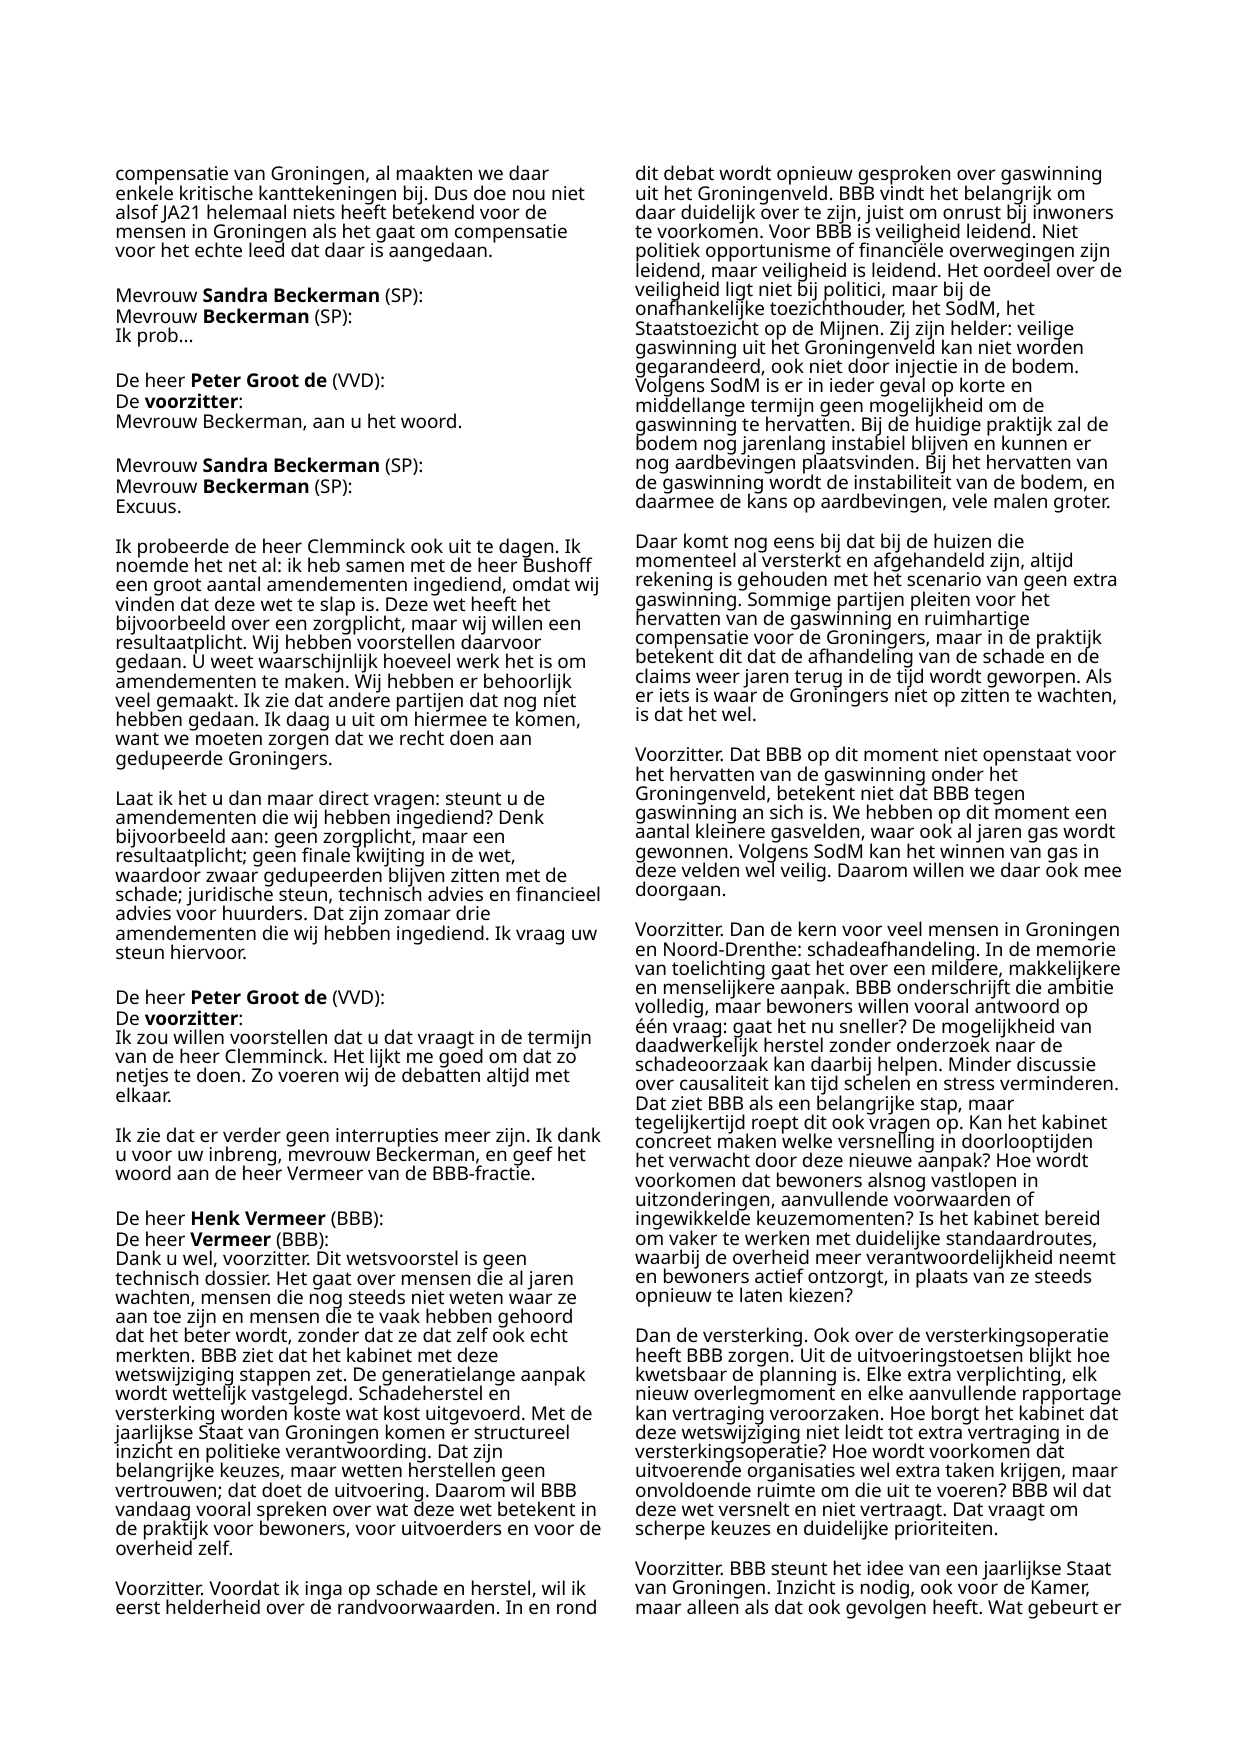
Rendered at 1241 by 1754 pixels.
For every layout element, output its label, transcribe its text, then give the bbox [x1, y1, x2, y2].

text Laat ik het u dan maar direct vragen: steunt u de amendementen die wij hebben ingediend? Denk bijvoorbeeld aan: geen zorgplicht, maar een resultaatplicht; geen finale kwijting in de wet, waardoor zwaar gedupeerden blijven zitten met de schade; juridische steun, technisch advies en financieel advies voor huurders. Dat zijn zomaar drie amendementen die wij hebben ingediend. Ik vraag uw steun hiervoor. [115, 790, 605, 963]
text Excuus. [115, 498, 605, 517]
text compensatie van Groningen, al maakten we daar enkele kritische kanttekeningen bij. Dus doe nou niet alsof JA21 helemaal niets heeft betekend voor de mensen in Groningen als het gaat om compensatie voor het echte leed dat daar is aangedaan. [115, 165, 605, 262]
text Dan de versterking. Ook over de versterkingsoperatie heeft BBB zorgen. Uit de uitvoeringstoetsen blijkt hoe kwetsbaar de planning is. Elke extra verplichting, elk nieuw overlegmoment en elke aanvullende rapportage kan vertraging veroorzaken. Hoe borgt het kabinet dat deze wetswijziging niet leidt tot extra vertraging in de versterkingsoperatie? Hoe wordt voorkomen dat uitvoerende organisaties wel extra taken krijgen, maar onvoldoende ruimte om die uit te voeren? BBB wil dat deze wet versnelt en niet vertraagt. Dat vraagt om scherpe keuzes en duidelijke prioriteiten. [635, 1327, 1125, 1539]
text De heer Peter Groot de (VVD): [115, 368, 605, 393]
text Dank u wel, voorzitter. Dit wetsvoorstel is geen technisch dossier. Het gaat over mensen die al jaren wachten, mensen die nog steeds niet weten waar ze aan toe zijn en mensen die te vaak hebben gehoord dat het beter wordt, zonder dat ze dat zelf ook echt merkten. BBB ziet dat het kabinet met deze wetswijziging stappen zet. De generatielange aanpak wordt wettelijk vastgelegd. Schadeherstel en versterking worden koste wat kost uitgevoerd. Met de jaarlijkse Staat van Groningen komen er structureel inzicht en politieke verantwoording. Dat zijn belangrijke keuzes, maar wetten herstellen geen vertrouwen; dat doet de uitvoering. Daarom wil BBB vandaag vooral spreken over wat deze wet betekent in de praktijk voor bewoners, voor uitvoerders en voor de overheid zelf. [115, 1250, 605, 1559]
text Ik probeerde de heer Clemminck ook uit te dagen. Ik noemde het net al: ik heb samen met de heer Bushoff een groot aantal amendementen ingediend, omdat wij vinden dat deze wet te slap is. Deze wet heeft het bijvoorbeeld over een zorgplicht, maar wij willen een resultaatplicht. Wij hebben voorstellen daarvoor gedaan. U weet waarschijnlijk hoeveel werk het is om amendementen te maken. Wij hebben er behoorlijk veel gemaakt. Ik zie dat andere partijen dat nog niet hebben gedaan. Ik daag u uit om hiermee te komen, want we moeten zorgen dat we recht doen aan gedupeerde Groningers. [115, 538, 605, 769]
text Voorzitter. Dan de kern voor veel mensen in Groningen en Noord-Drenthe: schadeafhandeling. In de memorie van toelichting gaat het over een mildere, makkelijkere en menselijkere aanpak. BBB onderschrijft die ambitie volledig, maar bewoners willen vooral antwoord op één vraag: gaat het nu sneller? De mogelijkheid van daadwerkelijk herstel zonder onderzoek naar de schadeoorzaak kan daarbij helpen. Minder discussie over causaliteit kan tijd schelen en stress verminderen. Dat ziet BBB als een belangrijke stap, maar tegelijkertijd roept dit ook vragen op. Kan het kabinet concreet maken welke versnelling in doorlooptijden het verwacht door deze nieuwe aanpak? Hoe wordt voorkomen dat bewoners alsnog vastlopen in uitzonderingen, aanvullende voorwaarden of ingewikkelde keuzemomenten? Is het kabinet bereid om vaker te werken met duidelijke standaardroutes, waarbij de overheid meer verantwoordelijkheid neemt en bewoners actief ontzorgt, in plaats van ze steeds opnieuw te laten kiezen? [635, 921, 1125, 1307]
text Ik zou willen voorstellen dat u dat vraagt in de termijn van de heer Clemminck. Het lijkt me goed om dat zo netjes te doen. Zo voeren wij de debatten altijd met elkaar. [115, 1029, 605, 1106]
text Mevrouw Sandra Beckerman (SP): [115, 282, 605, 308]
text De voorzitter: [115, 393, 605, 413]
text Voorzitter. Dat BBB op dit moment niet openstaat voor het hervatten van de gaswinning onder het Groningenveld, betekent niet dat BBB tegen gaswinning an sich is. We hebben op dit moment een aantal kleinere gasvelden, waar ook al jaren gas wordt gewonnen. Volgens SodM kan het winnen van gas in deze velden wel veilig. Daarom willen we daar ook mee doorgaan. [635, 746, 1125, 901]
text Ik zie dat er verder geen interrupties meer zijn. Ik dank u voor uw inbreng, mevrouw Beckerman, en geef het woord aan de heer Vermeer van de BBB-fractie. [115, 1127, 605, 1184]
text dit debat wordt opnieuw gesproken over gaswinning uit het Groningenveld. BBB vindt het belangrijk om daar duidelijk over te zijn, juist om onrust bij inwoners te voorkomen. Voor BBB is veiligheid leidend. Niet politiek opportunisme of financiële overwegingen zijn leidend, maar veiligheid is leidend. Het oordeel over de veiligheid ligt niet bij politici, maar bij de onafhankelijke toezichthouder, het SodM, het Staatstoezicht op de Mijnen. Zij zijn helder: veilige gaswinning uit het Groningenveld kan niet worden gegarandeerd, ook niet door injectie in de bodem. Volgens SodM is er in ieder geval op korte en middellange termijn geen mogelijkheid om de gaswinning te hervatten. Bij de huidige praktijk zal de bodem nog jarenlang instabiel blijven en kunnen er nog aardbevingen plaatsvinden. Bij het hervatten van de gaswinning wordt de instabiliteit van de bodem, en daarmee de kans op aardbevingen, vele malen groter. [635, 165, 1125, 512]
text Daar komt nog eens bij dat bij de huizen die momenteel al versterkt en afgehandeld zijn, altijd rekening is gehouden met het scenario van geen extra gaswinning. Sommige partijen pleiten voor het hervatten van de gaswinning en ruimhartige compensatie voor de Groningers, maar in de praktijk betekent dit dat de afhandeling van de schade en de claims weer jaren terug in de tijd wordt geworpen. Als er iets is waar de Groningers niet op zitten te wachten, is dat het wel. [635, 533, 1125, 726]
text Mevrouw Sandra Beckerman (SP): [115, 453, 605, 478]
text Mevrouw Beckerman (SP): [115, 478, 605, 498]
text De heer Peter Groot de (VVD): [115, 984, 605, 1010]
text Voorzitter. BBB steunt het idee van een jaarlijkse Staat van Groningen. Inzicht is nodig, ook voor de Kamer, maar alleen als dat ook gevolgen heeft. Wat gebeurt er [635, 1560, 1125, 1618]
text Mevrouw Beckerman, aan u het woord. [115, 413, 605, 432]
text De heer Henk Vermeer (BBB): [115, 1205, 605, 1231]
text De voorzitter: [115, 1010, 605, 1029]
text Voorzitter. Voordat ik inga op schade en herstel, wil ik eerst helderheid over de randvoorwaarden. In en rond [115, 1579, 605, 1618]
text Ik prob... [115, 327, 605, 347]
text Mevrouw Beckerman (SP): [115, 308, 605, 327]
text De heer Vermeer (BBB): [115, 1231, 605, 1250]
